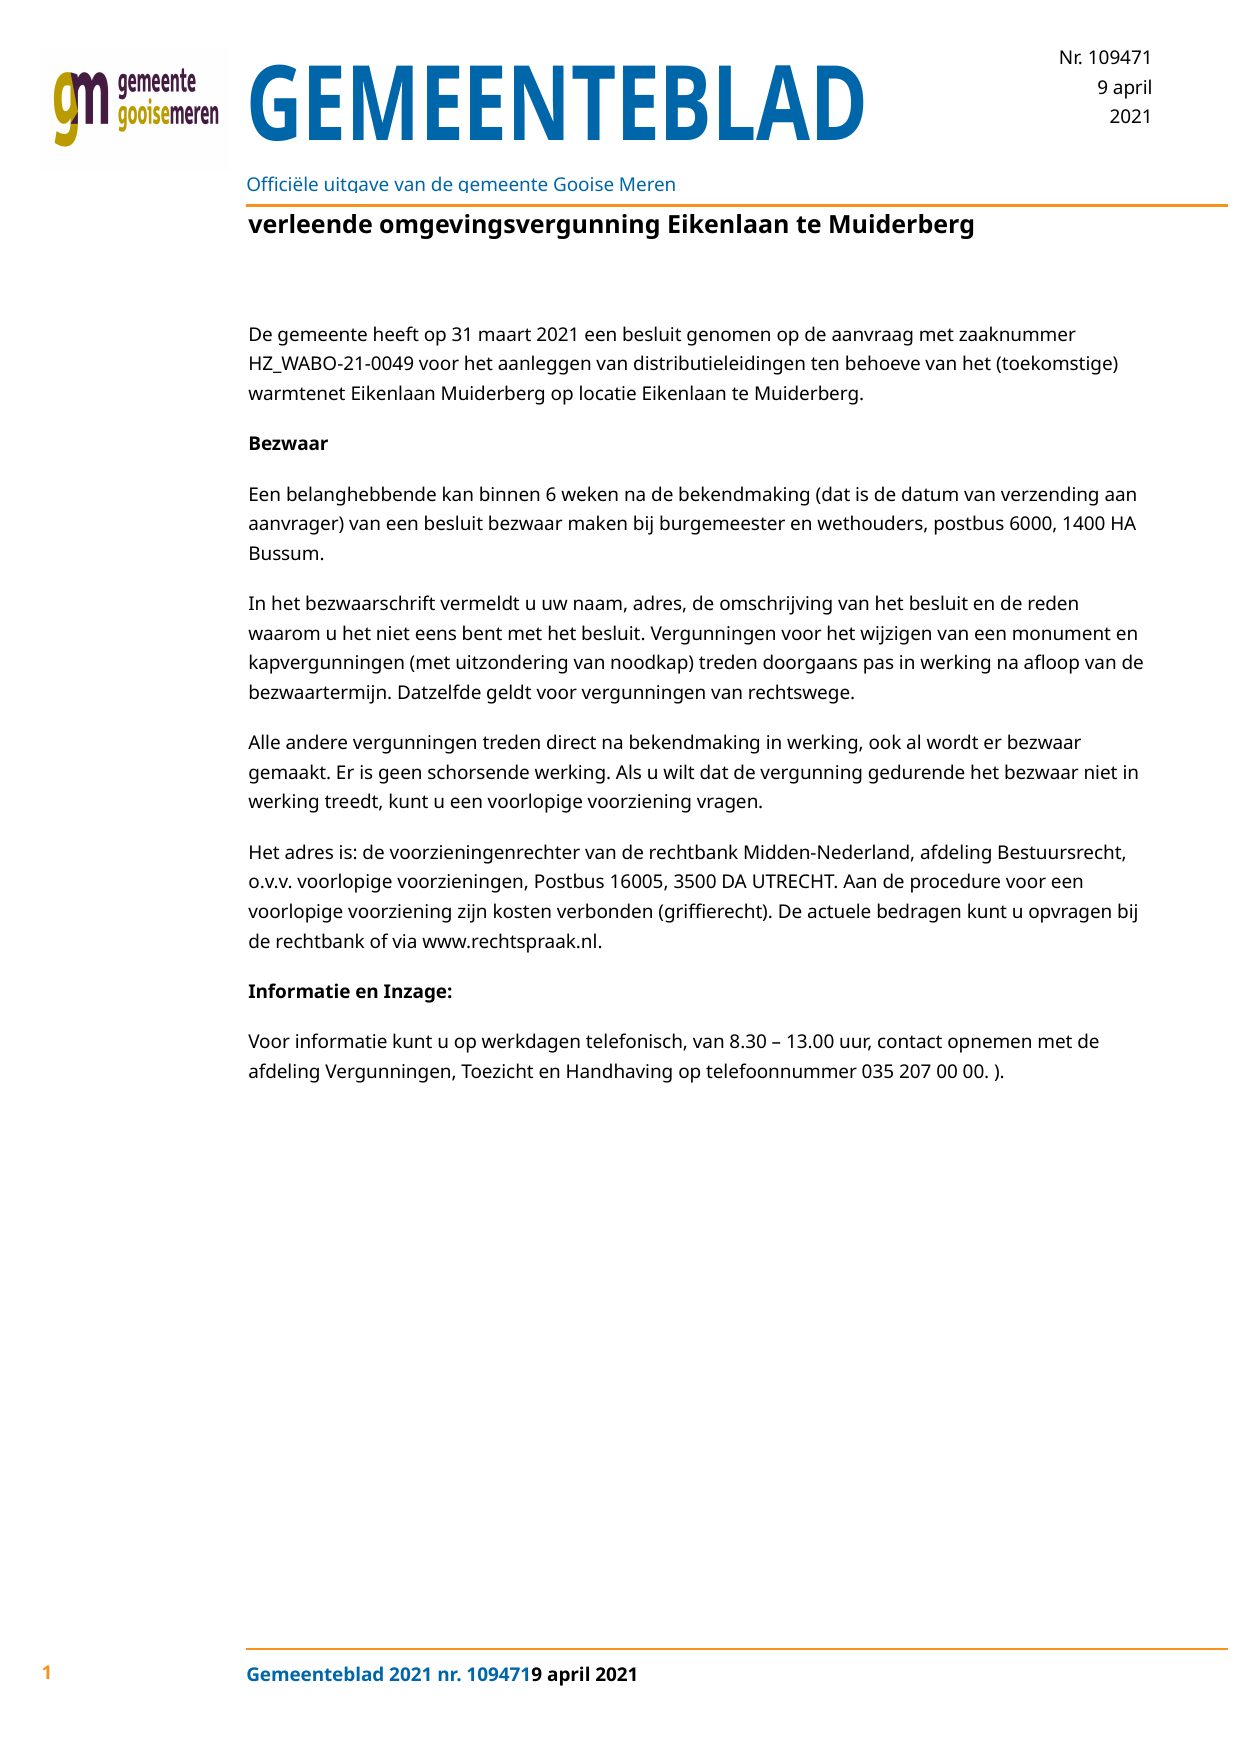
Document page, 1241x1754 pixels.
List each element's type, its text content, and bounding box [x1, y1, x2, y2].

text Het adres is: de voorzieningenrechter van de rechtbank Midden-Nederland, afdeling Bestuursrecht, o.v.v. voorlopige voorzieningen, Postbus 16005, 3500 DA UTRECHT. Aan de procedure voor een voorlopige voorziening zijn kosten verbonden (griffierecht). De actuele bedragen kunt u opvragen bij de rechtbank of via www.rechtspraak.nl. [248, 839, 1152, 953]
text De gemeente heeft op 31 maart 2021 een besluit genomen op de aanvraag met zaaknummer HZ_WABO-21-0049 voor het aanleggen van distributieleidingen ten behoeve van het (toekomstige) warmtenet Eikenlaan Muiderberg op locatie Eikenlaan te Muiderberg. [248, 321, 1152, 406]
text Alle andere vergunningen treden direct na bekendmaking in werking, ook al wordt er bezwaar gemaakt. Er is geen schorsende werking. Als u wilt dat de vergunning gedurende het bezwaar niet in werking treedt, kunt u een voorlopige voorziening vragen. [248, 729, 1152, 814]
picture [41, 47, 231, 172]
text Informatie en Inzage: [248, 978, 1152, 1004]
text Een belanghebbende kan binnen 6 weken na de bekendmaking (dat is de datum van verzending aan aanvrager) van een besluit bezwaar maken bij burgemeester en wethouders, postbus 6000, 1400 HA Bussum. [248, 481, 1152, 566]
text In het bezwaarschrift vermeldt u uw naam, adres, de omschrijving van het besluit en de reden waarom u het niet eens bent met het besluit. Vergunningen voor het wijzigen van een monument en kapvergunningen (met uitzondering van noodkap) treden doorgaans pas in werking na afloop van de bezwaartermijn. Datzelfde geldt voor vergunningen van rechtswege. [248, 590, 1152, 705]
text Bezwaar [248, 430, 1152, 456]
text Voor informatie kunt u op werkdagen telefonisch, van 8.30 – 13.00 uur, contact opnemen met de afdeling Vergunningen, Toezicht en Handhaving op telefoonnummer 035 207 00 00. ). [248, 1029, 1152, 1084]
text verleende omgevingsvergunning Eikenlaan te Muiderberg [248, 207, 1152, 241]
